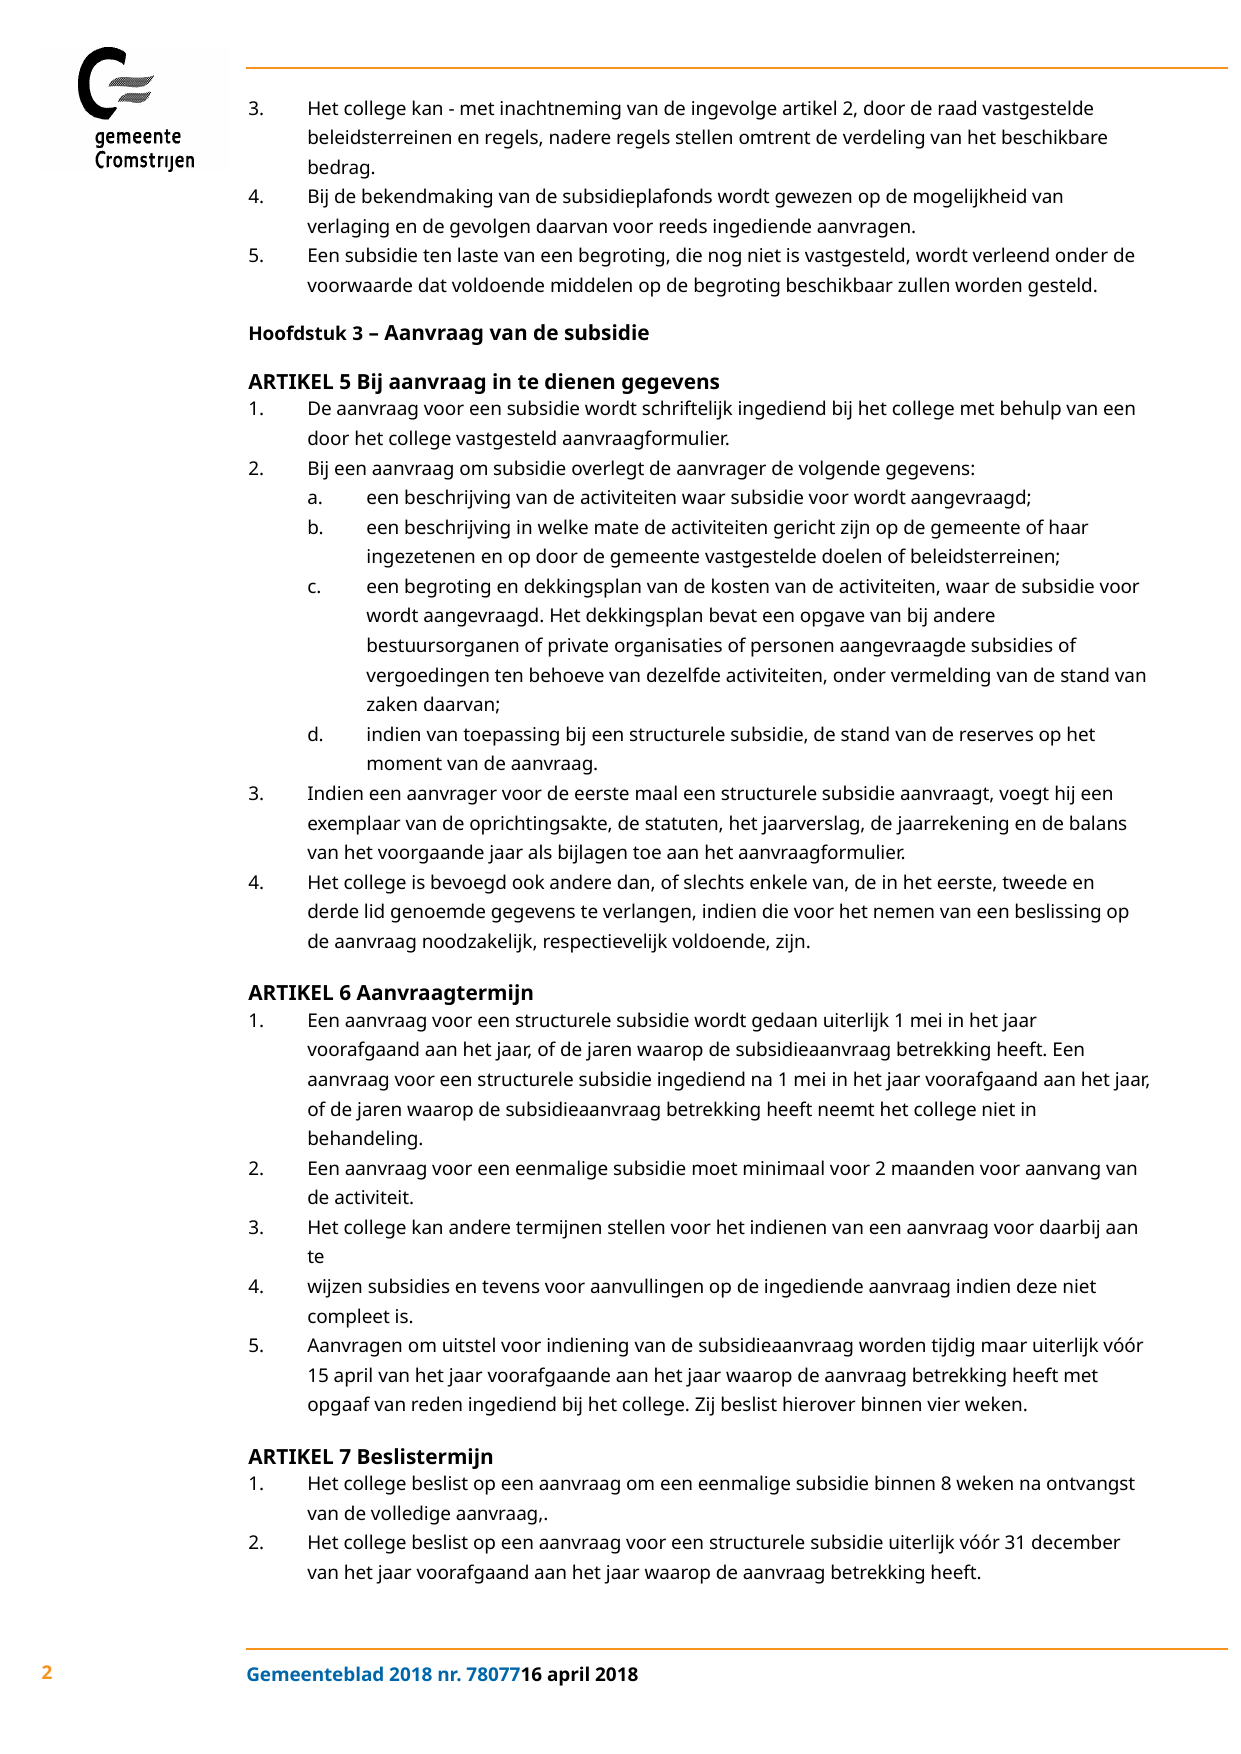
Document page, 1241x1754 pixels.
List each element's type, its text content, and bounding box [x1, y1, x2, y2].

list Het college is bevoegd ook andere dan, of slechts enkele van, de in het eerste, tweede en derde lid genoemde gegevens te verlangen, indien die voor het nemen van een beslissing op de aanvraag noodzakelijk, respectievelijk voldoende, zijn. [248, 869, 1152, 954]
list Bij een aanvraag om subsidie overlegt de aanvrager de volgende gegevens: [248, 455, 1152, 481]
list indien van toepassing bij een structurele subsidie, de stand van de reserves op het moment van de aanvraag. [307, 721, 1152, 776]
list een beschrijving van de activiteiten waar subsidie voor wordt aangevraagd; [307, 484, 1152, 510]
list Een aanvraag voor een structurele subsidie wordt gedaan uiterlijk 1 mei in het jaar voorafgaand aan het jaar, of de jaren waarop de subsidieaanvraag betrekking heeft. Een aanvraag voor een structurele subsidie ingediend na 1 mei in het jaar voorafgaand aan het jaar, of de jaren waarop de subsidieaanvraag betrekking heeft neemt het college niet in behandeling. [248, 1007, 1152, 1151]
list Het college beslist op een aanvraag om een eenmalige subsidie binnen 8 weken na ontvangst van de volledige aanvraag,. [248, 1470, 1152, 1526]
list Het college kan andere termijnen stellen voor het indienen van een aanvraag voor daarbij aan te [248, 1214, 1152, 1269]
list Een aanvraag voor een eenmalige subsidie moet minimaal voor 2 maanden voor aanvang van de activiteit. [248, 1155, 1152, 1210]
picture [41, 47, 231, 172]
list Het college kan - met inachtneming van de ingevolge artikel 2, door de raad vastgestelde beleidsterreinen en regels, nadere regels stellen omtrent de verdeling van het beschikbare bedrag. [248, 95, 1152, 180]
list Het college beslist op een aanvraag voor een structurele subsidie uiterlijk vóór 31 december van het jaar voorafgaand aan het jaar waarop de aanvraag betrekking heeft. [248, 1529, 1152, 1585]
list Aanvragen om uitstel voor indiening van de subsidieaanvraag worden tijdig maar uiterlijk vóór 15 april van het jaar voorafgaande aan het jaar waarop de aanvraag betrekking heeft met opgaaf van reden ingediend bij het college. Zij beslist hierover binnen vier weken. [248, 1332, 1152, 1417]
text Hoofdstuk 3 – Aanvraag van de subsidie [248, 318, 1152, 346]
text ARTIKEL 7 Beslistermijn [248, 1442, 1152, 1470]
list Een subsidie ten laste van een begroting, die nog niet is vastgesteld, wordt verleend onder de voorwaarde dat voldoende middelen op de begroting beschikbaar zullen worden gesteld. [248, 243, 1152, 298]
list Bij de bekendmaking van de subsidieplafonds wordt gewezen op de mogelijkheid van verlaging en de gevolgen daarvan voor reeds ingediende aanvragen. [248, 183, 1152, 239]
list een begroting en dekkingsplan van de kosten van de activiteiten, waar de subsidie voor wordt aangevraagd. Het dekkingsplan bevat een opgave van bij andere bestuursorganen of private organisaties of personen aangevraagde subsidies of vergoedingen ten behoeve van dezelfde activiteiten, onder vermelding van de stand van zaken daarvan; [307, 573, 1152, 717]
list De aanvraag voor een subsidie wordt schriftelijk ingediend bij het college met behulp van een door het college vastgesteld aanvraagformulier. [248, 396, 1152, 451]
list een beschrijving in welke mate de activiteiten gericht zijn op de gemeente of haar ingezetenen en op door de gemeente vastgestelde doelen of beleidsterreinen; [307, 514, 1152, 569]
text ARTIKEL 6 Aanvraagtermijn [248, 978, 1152, 1007]
text ARTIKEL 5 Bij aanvraag in te dienen gegevens [248, 367, 1152, 396]
list Indien een aanvrager voor de eerste maal een structurele subsidie aanvraagt, voegt hij een exemplaar van de oprichtingsakte, de statuten, het jaarverslag, de jaarrekening en de balans van het voorgaande jaar als bijlagen toe aan het aanvraagformulier. [248, 780, 1152, 865]
list wijzen subsidies en tevens voor aanvullingen op de ingediende aanvraag indien deze niet compleet is. [248, 1273, 1152, 1328]
